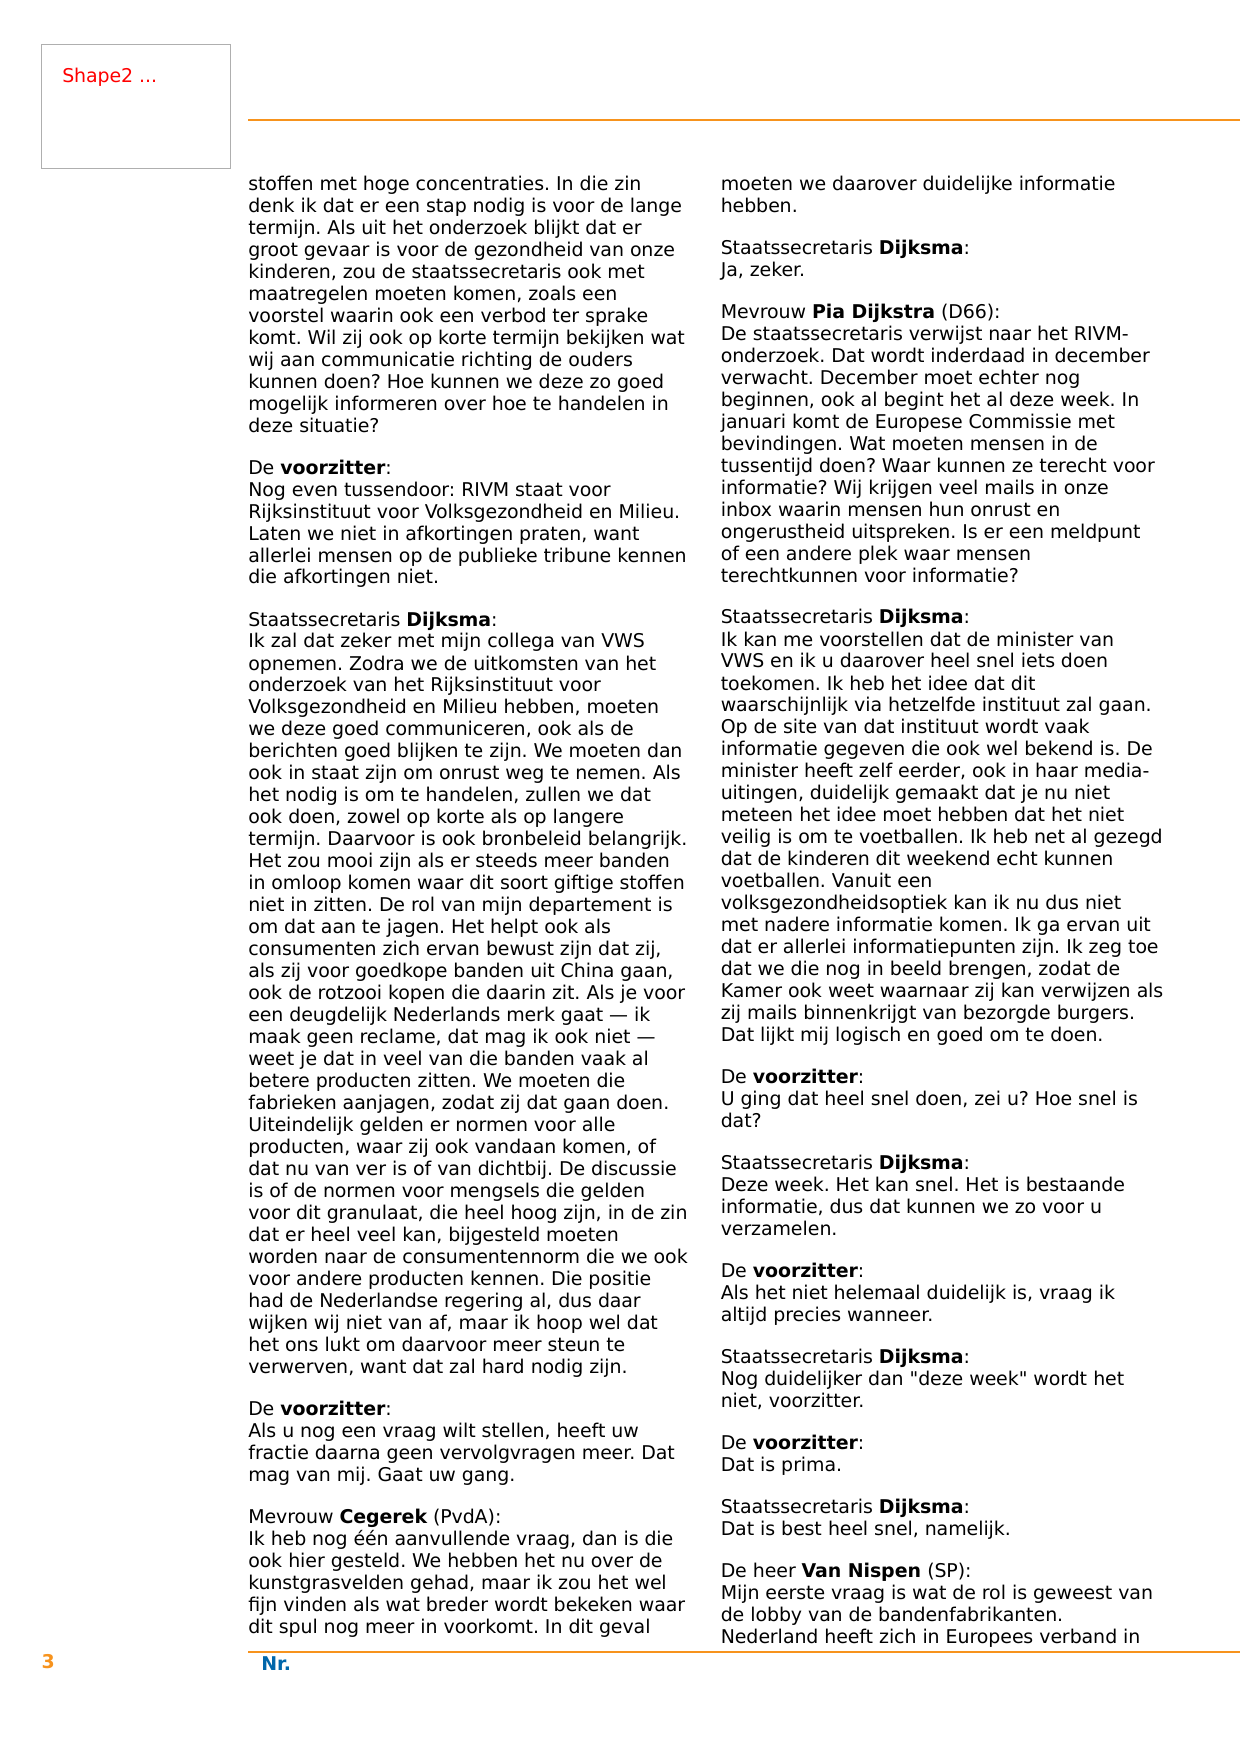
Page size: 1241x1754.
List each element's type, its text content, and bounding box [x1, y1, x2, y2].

text Staatssecretaris Dijksma: [248, 608, 691, 630]
text stoffen met hoge concentraties. In die zin denk ik dat er een stap nodig is voor de lange termijn. Als uit het onderzoek blijkt dat er groot gevaar is voor de gezondheid van onze kinderen, zou de staatssecretaris ook met maatregelen moeten komen, zoals een voorstel waarin ook een verbod ter sprake komt. Wil zij ook op korte termijn bekijken wat wij aan communicatie richting de ouders kunnen doen? Hoe kunnen we deze zo goed mogelijk informeren over hoe te handelen in deze situatie? [248, 173, 691, 437]
text Nog even tussendoor: RIVM staat voor Rijksinstituut voor Volksgezondheid en Milieu. Laten we niet in afkortingen praten, want allerlei mensen op de publieke tribune kennen die afkortingen niet. [248, 478, 691, 588]
text Mijn eerste vraag is wat de rol is geweest van de lobby van de bandenfabrikanten. Nederland heeft zich in Europees verband in [721, 1582, 1163, 1648]
text Staatssecretaris Dijksma: [721, 1346, 1163, 1368]
text Staatssecretaris Dijksma: [721, 1496, 1163, 1518]
text Ik kan me voorstellen dat de minister van VWS en ik u daarover heel snel iets doen toekomen. Ik heb het idee dat dit waarschijnlijk via hetzelfde instituut zal gaan. Op de site van dat instituut wordt vaak informatie gegeven die ook wel bekend is. De minister heeft zelf eerder, ook in haar media-uitingen, duidelijk gemaakt dat je nu niet meteen het idee moet hebben dat het niet veilig is om te voetballen. Ik heb net al gezegd dat de kinderen dit weekend echt kunnen voetballen. Vanuit een volksgezondheidsoptiek kan ik nu dus niet met nadere informatie komen. Ik ga ervan uit dat er allerlei informatiepunten zijn. Ik zeg toe dat we die nog in beeld brengen, zodat de Kamer ook weet waarnaar zij kan verwijzen als zij mails binnenkrijgt van bezorgde burgers. Dat lijkt mij logisch en goed om te doen. [721, 628, 1163, 1046]
text Staatssecretaris Dijksma: [721, 1152, 1163, 1174]
text De heer Van Nispen (SP): [721, 1560, 1163, 1582]
text Uiteindelijk gelden er normen voor alle producten, waar zij ook vandaan komen, of dat nu van ver is of van dichtbij. De discussie is of de normen voor mengsels die gelden voor dit granulaat, die heel hoog zijn, in de zin dat er heel veel kan, bijgesteld moeten worden naar de consumentennorm die we ook voor andere producten kennen. Die positie had de Nederlandse regering al, dus daar wijken wij niet van af, maar ik hoop wel dat het ons lukt om daarvoor meer steun te verwerven, want dat zal hard nodig zijn. [248, 1114, 691, 1378]
text Ik zal dat zeker met mijn collega van VWS opnemen. Zodra we de uitkomsten van het onderzoek van het Rijksinstituut voor Volksgezondheid en Milieu hebben, moeten we deze goed communiceren, ook als de berichten goed blijken te zijn. We moeten dan ook in staat zijn om onrust weg te nemen. Als het nodig is om te handelen, zullen we dat ook doen, zowel op korte als op langere termijn. Daarvoor is ook bronbeleid belangrijk. Het zou mooi zijn als er steeds meer banden in omloop komen waar dit soort giftige stoffen niet in zitten. De rol van mijn departement is om dat aan te jagen. Het helpt ook als consumenten zich ervan bewust zijn dat zij, als zij voor goedkope banden uit China gaan, ook de rotzooi kopen die daarin zit. Als je voor een deugdelijk Nederlands merk gaat — ik maak geen reclame, dat mag ik ook niet — weet je dat in veel van die banden vaak al betere producten zitten. We moeten die fabrieken aanjagen, zodat zij dat gaan doen. [248, 630, 691, 1114]
text Staatssecretaris Dijksma: [721, 606, 1163, 628]
text U ging dat heel snel doen, zei u? Hoe snel is dat? [721, 1088, 1163, 1132]
text De voorzitter: [721, 1066, 1163, 1088]
text Ik heb nog één aanvullende vraag, dan is die ook hier gesteld. We hebben het nu over de kunstgrasvelden gehad, maar ik zou het wel fijn vinden als wat breder wordt bekeken waar dit spul nog meer in voorkomt. In dit geval [248, 1528, 691, 1637]
text De voorzitter: [248, 1398, 691, 1420]
text De voorzitter: [721, 1260, 1163, 1282]
text De staatssecretaris verwijst naar het RIVM-onderzoek. Dat wordt inderdaad in december verwacht. December moet echter nog beginnen, ook al begint het al deze week. In januari komt de Europese Commissie met bevindingen. Wat moeten mensen in de tussentijd doen? Waar kunnen ze terecht voor informatie? Wij krijgen veel mails in onze inbox waarin mensen hun onrust en ongerustheid uitspreken. Is er een meldpunt of een andere plek waar mensen terechtkunnen voor informatie? [721, 323, 1163, 586]
text Dat is best heel snel, namelijk. [721, 1518, 1163, 1540]
text Mevrouw Cegerek (PvdA): [248, 1506, 691, 1528]
text Nog duidelijker dan "deze week" wordt het niet, voorzitter. [721, 1368, 1163, 1412]
text Mevrouw Pia Dijkstra (D66): [721, 301, 1163, 323]
text Als het niet helemaal duidelijk is, vraag ik altijd precies wanneer. [721, 1282, 1163, 1326]
text Dat is prima. [721, 1454, 1163, 1476]
text Ja, zeker. [721, 259, 1163, 281]
text moeten we daarover duidelijke informatie hebben. [721, 173, 1163, 217]
text Als u nog een vraag wilt stellen, heeft uw fractie daarna geen vervolgvragen meer. Dat mag van mij. Gaat uw gang. [248, 1420, 691, 1486]
text Staatssecretaris Dijksma: [721, 237, 1163, 259]
text Deze week. Het kan snel. Het is bestaande informatie, dus dat kunnen we zo voor u verzamelen. [721, 1174, 1163, 1240]
text De voorzitter: [248, 457, 691, 478]
text De voorzitter: [721, 1432, 1163, 1454]
